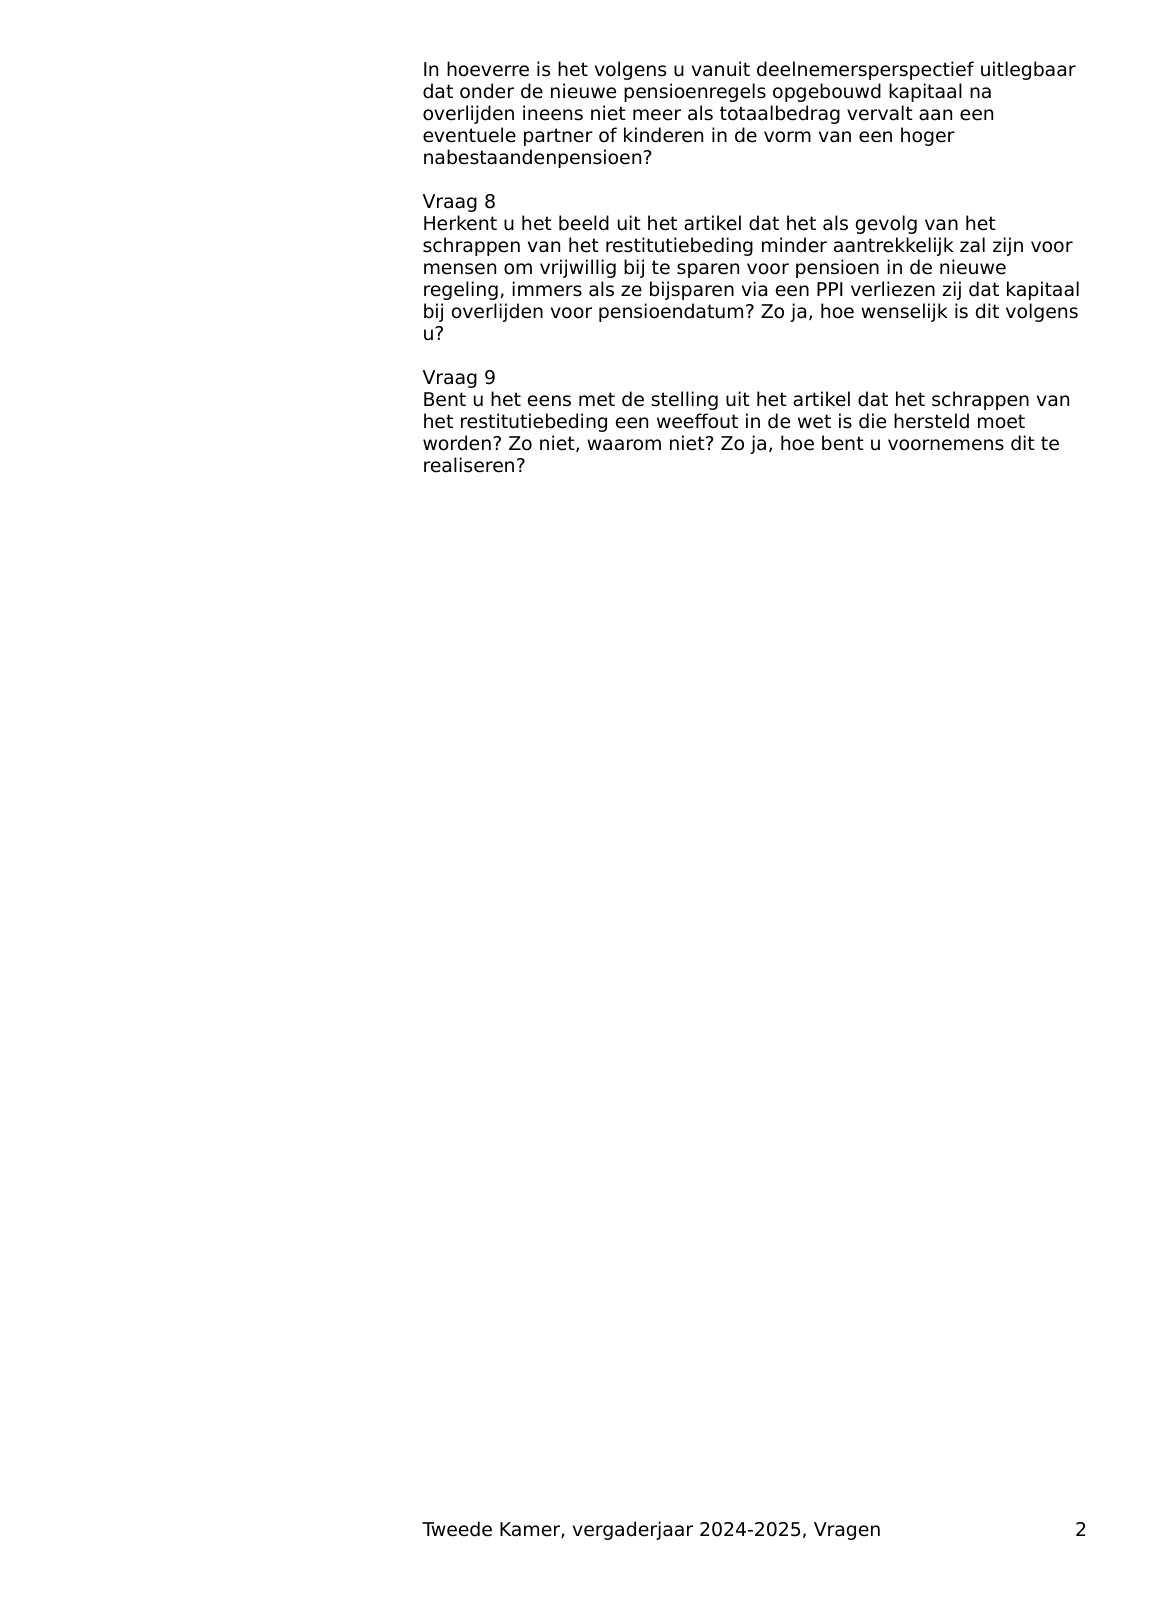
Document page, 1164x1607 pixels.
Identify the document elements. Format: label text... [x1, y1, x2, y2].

text Bent u het eens met de stelling uit het artikel dat het schrappen van het restitutiebeding een weeffout in de wet is die hersteld moet worden? Zo niet, waarom niet? Zo ja, hoe bent u voornemens dit te realiseren? [422, 389, 1087, 477]
text Herkent u het beeld uit het artikel dat het als gevolg van het schrappen van het restitutiebeding minder aantrekkelijk zal zijn voor mensen om vrijwillig bij te sparen voor pensioen in de nieuwe regeling, immers als ze bijsparen via een PPI verliezen zij dat kapitaal bij overlijden voor pensioendatum? Zo ja, hoe wenselijk is dit volgens u? [422, 213, 1087, 345]
text Vraag 9 [422, 367, 1087, 389]
text Vraag 8 [422, 191, 1087, 213]
text In hoeverre is het volgens u vanuit deelnemersperspectief uitlegbaar dat onder de nieuwe pensioenregels opgebouwd kapitaal na overlijden ineens niet meer als totaalbedrag vervalt aan een eventuele partner of kinderen in de vorm van een hoger nabestaandenpensioen? [422, 59, 1087, 169]
